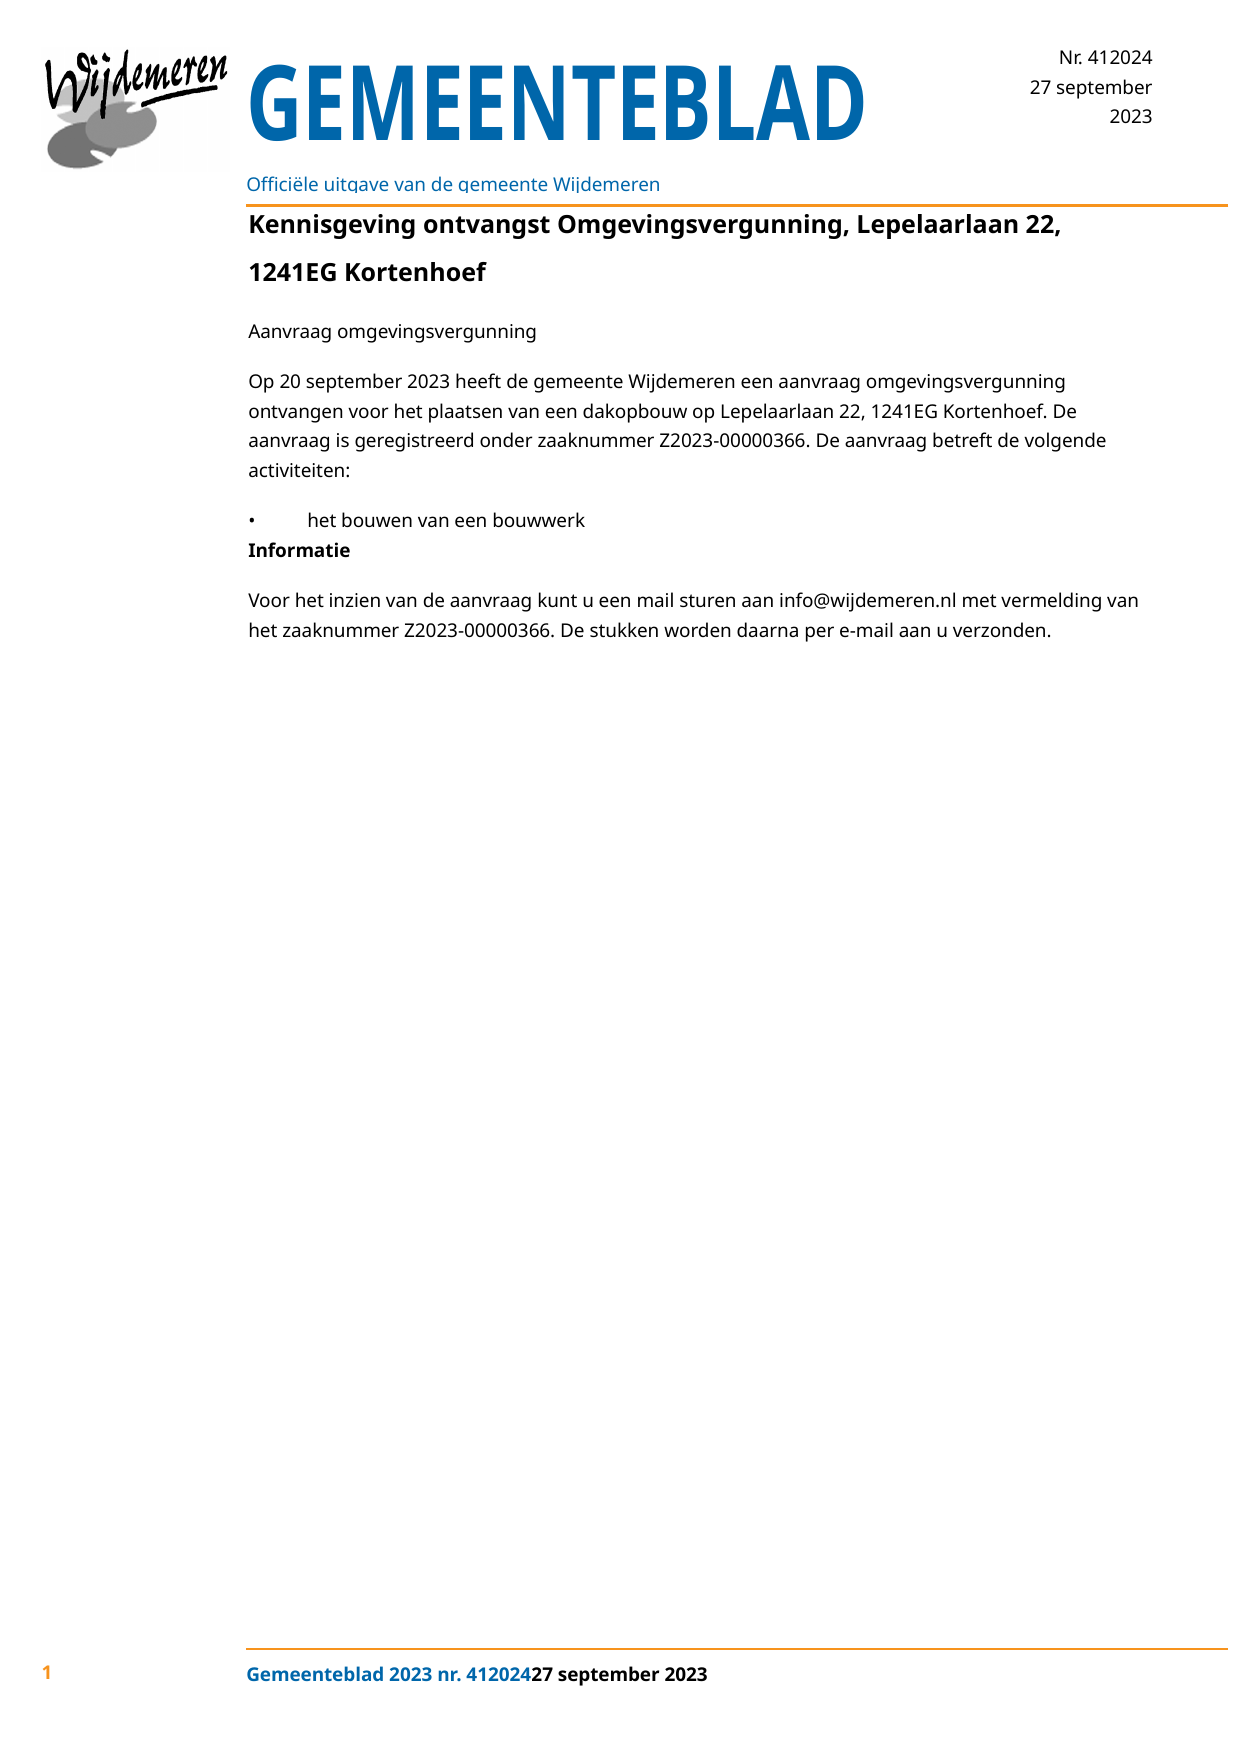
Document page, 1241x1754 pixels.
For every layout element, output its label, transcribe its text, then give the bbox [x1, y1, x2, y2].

text Voor het inzien van de aanvraag kunt u een mail sturen aan info@wijdemeren.nl met vermelding van het zaaknummer Z2023-00000366. De stukken worden daarna per e-mail aan u verzonden. [248, 587, 1152, 643]
text Aanvraag omgevingsvergunning [248, 318, 1152, 344]
text Kennisgeving ontvangst Omgevingsvergunning, Lepelaarlaan 22, 1241EG Kortenhoef [248, 207, 1152, 288]
text Op 20 september 2023 heeft de gemeente Wijdemeren een aanvraag omgevingsvergunning ontvangen voor het plaatsen van een dakopbouw op Lepelaarlaan 22, 1241EG Kortenhoef. De aanvraag is geregistreerd onder zaaknummer Z2023-00000366. De aanvraag betreft de volgende activiteiten: [248, 368, 1152, 483]
picture [41, 47, 231, 172]
text Informatie [248, 537, 1152, 563]
list het bouwen van een bouwwerk [248, 507, 1152, 533]
